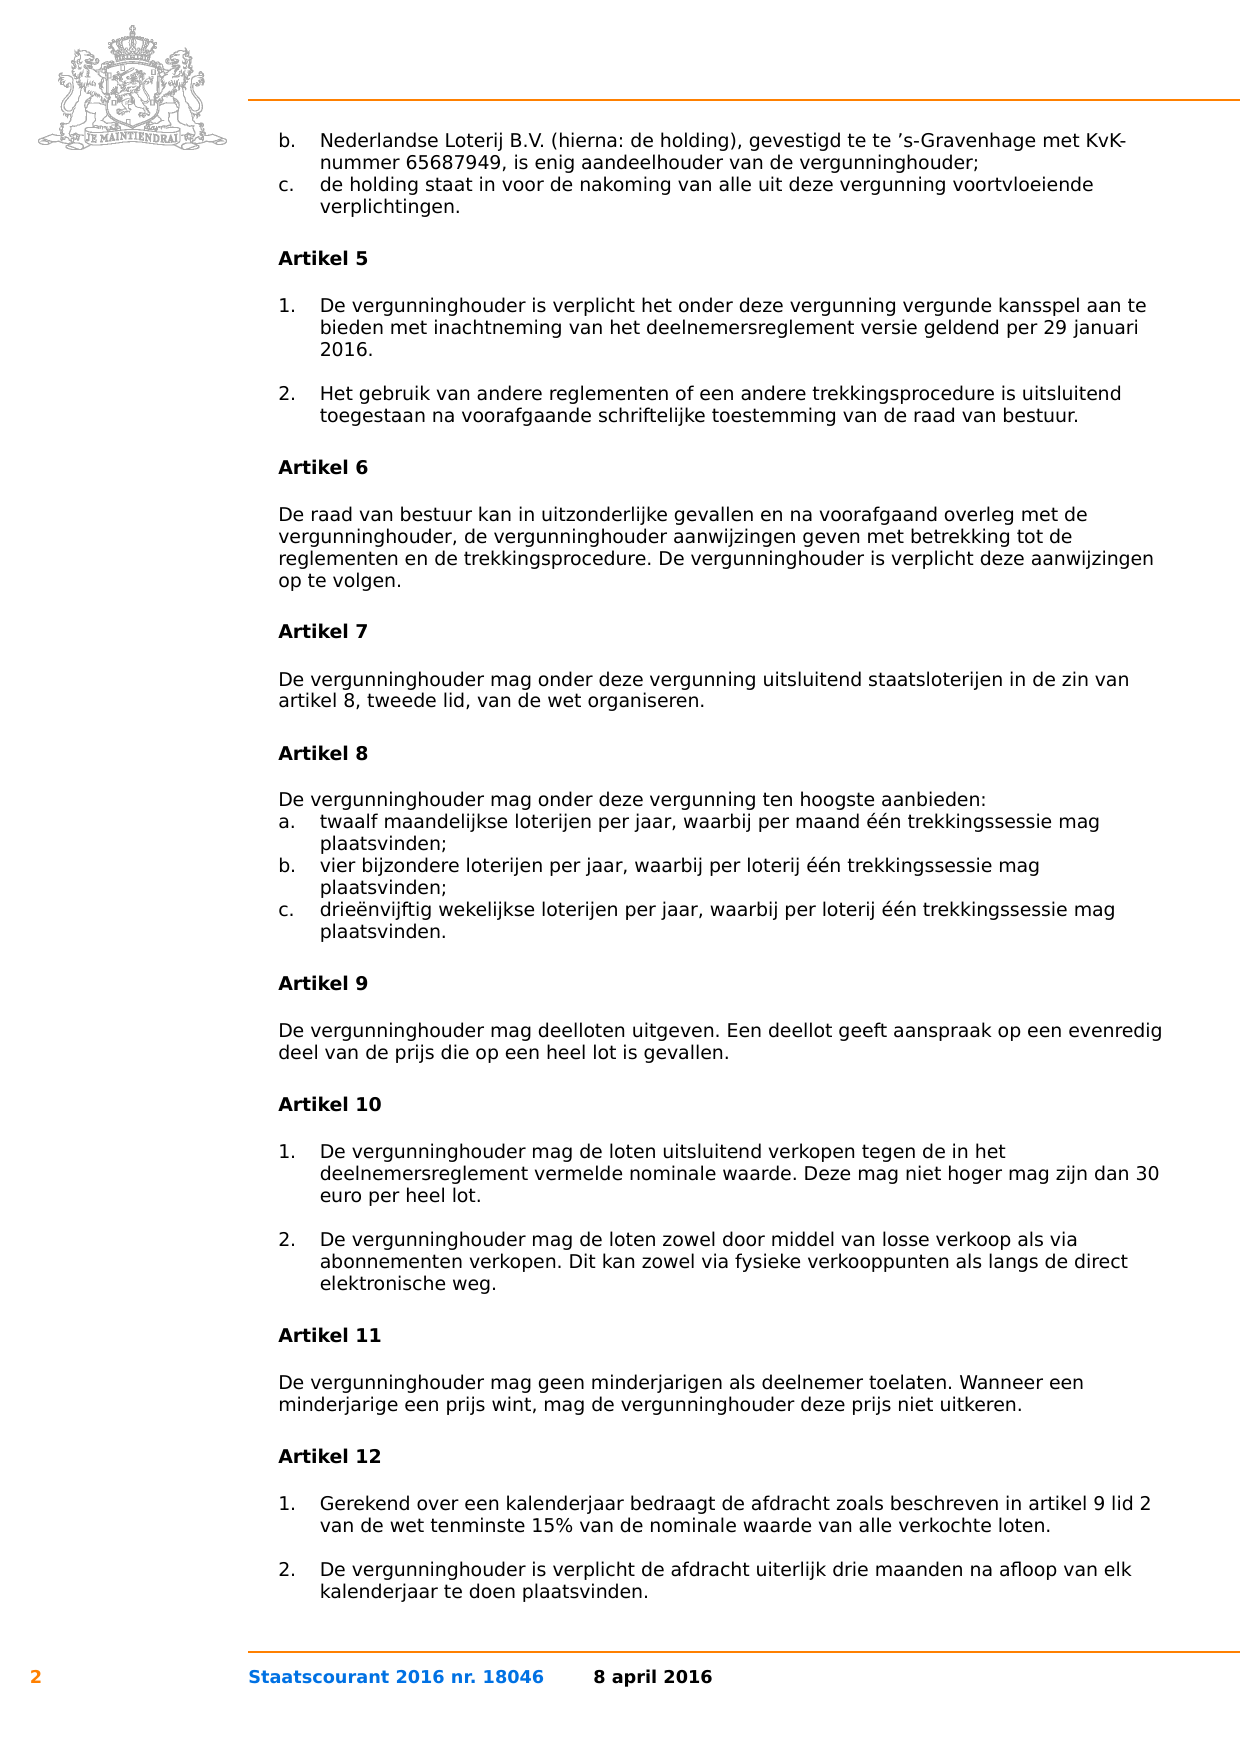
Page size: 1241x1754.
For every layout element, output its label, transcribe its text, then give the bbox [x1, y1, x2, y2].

text 1. Gerekend over een kalenderjaar bedraagt de afdracht zoals beschreven in artikel 9 lid 2 van de wet tenminste 15% van de nominale waarde van alle verkochte loten. [278, 1493, 1163, 1537]
text 1. De vergunninghouder is verplicht het onder deze vergunning vergunde kansspel aan te bieden met inachtneming van het deelnemersreglement versie geldend per 29 januari 2016. [278, 295, 1163, 361]
text 1. De vergunninghouder mag de loten uitsluitend verkopen tegen de in het deelnemersreglement vermelde nominale waarde. Deze mag niet hoger mag zijn dan 30 euro per heel lot. [278, 1141, 1163, 1207]
subtitle Artikel 12 [278, 1446, 1163, 1468]
subtitle Artikel 8 [278, 742, 1163, 764]
text De raad van bestuur kan in uitzonderlijke gevallen en na voorafgaand overleg met de vergunninghouder, de vergunninghouder aanwijzingen geven met betrekking tot de reglementen en de trekkingsprocedure. De vergunninghouder is verplicht deze aanwijzingen op te volgen. [278, 503, 1163, 591]
picture [38, 25, 227, 150]
subtitle Artikel 7 [278, 621, 1163, 643]
text a. twaalf maandelijkse loterijen per jaar, waarbij per maand één trekkingssessie mag plaatsvinden; [278, 811, 1163, 855]
text c. de holding staat in voor de nakoming van alle uit deze vergunning voortvloeiende verplichtingen. [278, 174, 1163, 218]
text 2. De vergunninghouder is verplicht de afdracht uiterlijk drie maanden na afloop van elk kalenderjaar te doen plaatsvinden. [278, 1559, 1163, 1603]
text De vergunninghouder mag deelloten uitgeven. Een deellot geeft aanspraak op een evenredig deel van de prijs die op een heel lot is gevallen. [278, 1020, 1163, 1064]
subtitle Artikel 10 [278, 1094, 1163, 1116]
text De vergunninghouder mag geen minderjarigen als deelnemer toelaten. Wanneer een minderjarige een prijs wint, mag de vergunninghouder deze prijs niet uitkeren. [278, 1372, 1163, 1416]
text De vergunninghouder mag onder deze vergunning ten hoogste aanbieden: [278, 789, 1163, 811]
text 2. Het gebruik van andere reglementen of een andere trekkingsprocedure is uitsluitend toegestaan na voorafgaande schriftelijke toestemming van de raad van bestuur. [278, 383, 1163, 427]
subtitle Artikel 11 [278, 1325, 1163, 1347]
text b. vier bijzondere loterijen per jaar, waarbij per loterij één trekkingssessie mag plaatsvinden; [278, 855, 1163, 899]
subtitle Artikel 9 [278, 973, 1163, 995]
text De vergunninghouder mag onder deze vergunning uitsluitend staatsloterijen in de zin van artikel 8, tweede lid, van de wet organiseren. [278, 668, 1163, 712]
text 2. De vergunninghouder mag de loten zowel door middel van losse verkoop als via abonnementen verkopen. Dit kan zowel via fysieke verkooppunten als langs de direct elektronische weg. [278, 1229, 1163, 1295]
text b. Nederlandse Loterij B.V. (hierna: de holding), gevestigd te te ’s-Gravenhage met KvK-nummer 65687949, is enig aandeelhouder van de vergunninghouder; [278, 130, 1163, 174]
subtitle Artikel 5 [278, 248, 1163, 270]
text c. drieënvijftig wekelijkse loterijen per jaar, waarbij per loterij één trekkingssessie mag plaatsvinden. [278, 899, 1163, 943]
subtitle Artikel 6 [278, 457, 1163, 478]
